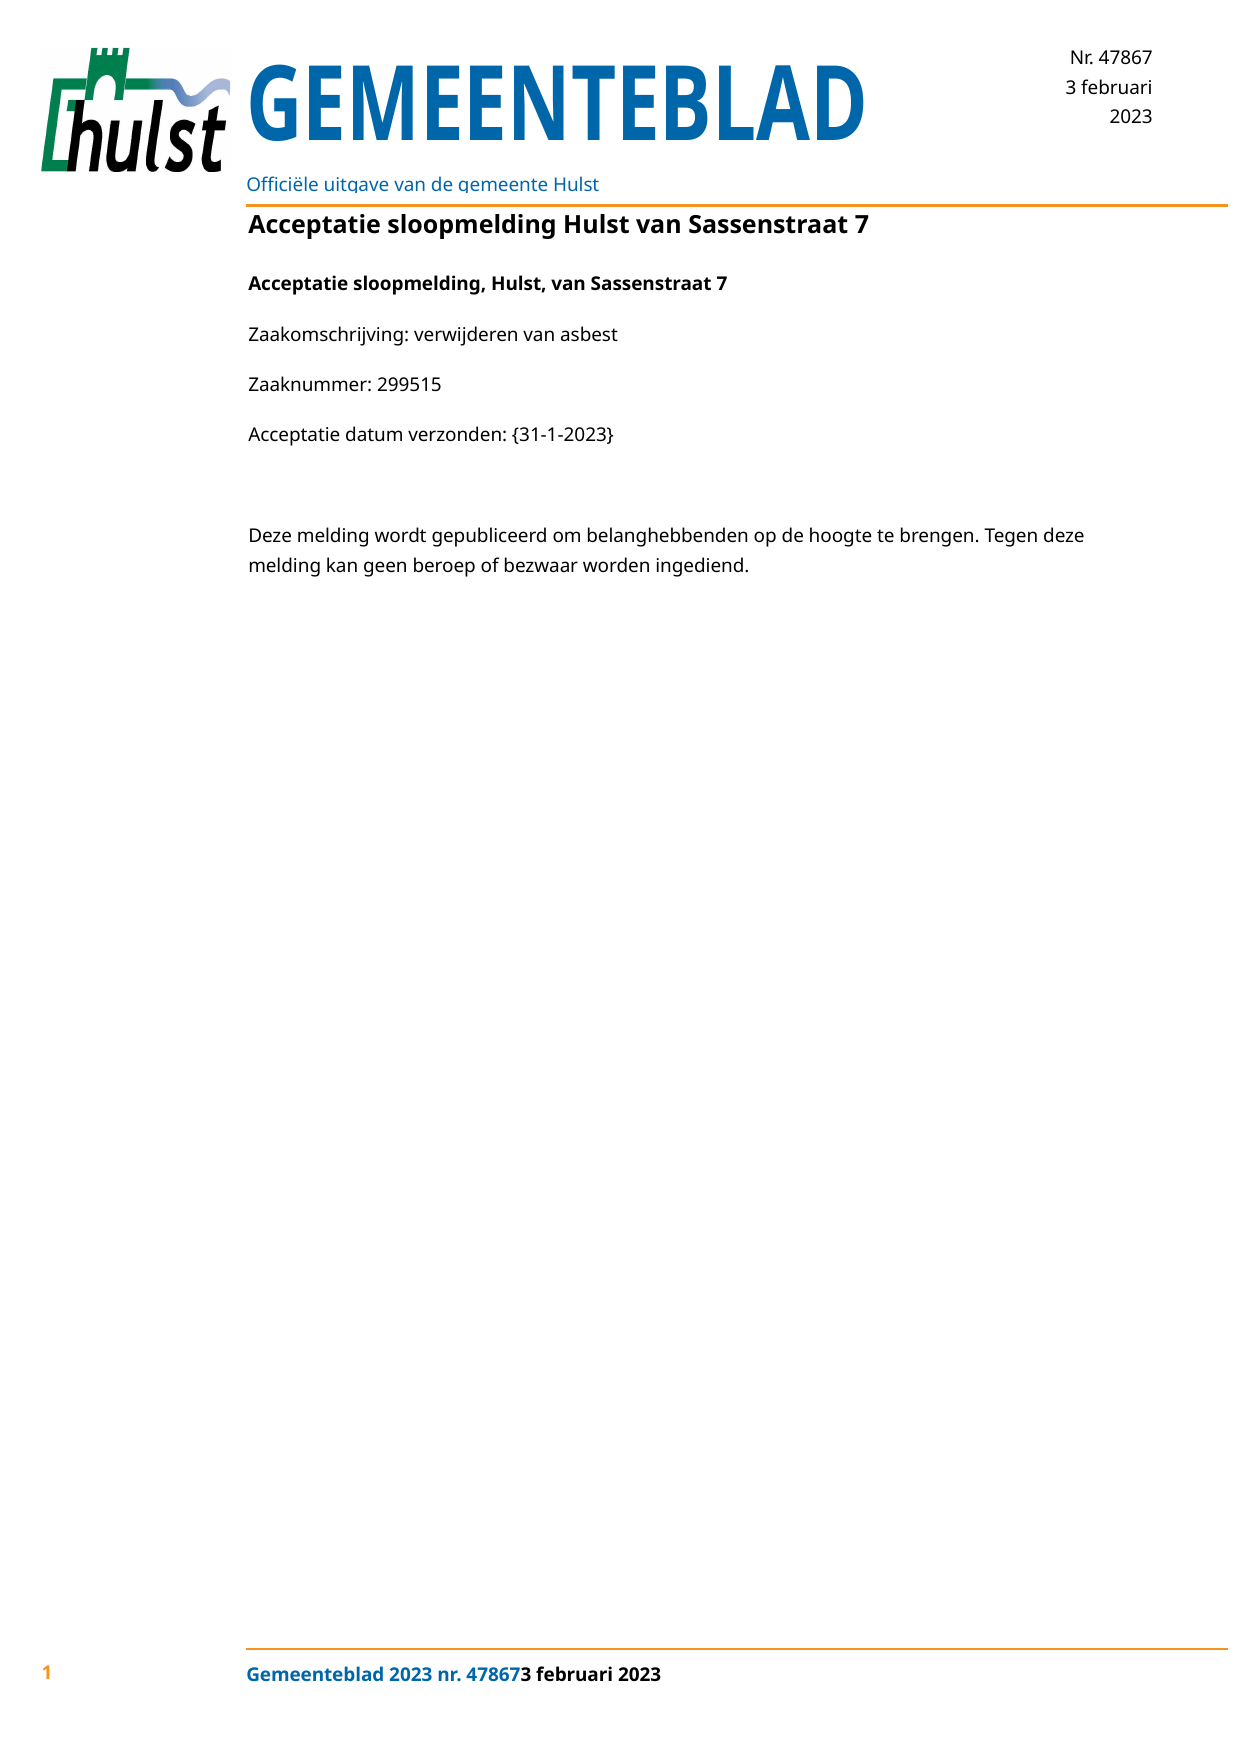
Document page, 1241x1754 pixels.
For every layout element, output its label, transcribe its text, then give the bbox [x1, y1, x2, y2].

text Zaakomschrijving: verwijderen van asbest [248, 321, 1152, 346]
text Acceptatie sloopmelding, Hulst, van Sassenstraat 7 [248, 270, 1152, 296]
text Acceptatie datum verzonden: {31-1-2023} [248, 422, 1152, 447]
text Zaaknummer: 299515 [248, 371, 1152, 397]
text Acceptatie sloopmelding Hulst van Sassenstraat 7 [248, 207, 1152, 241]
picture [41, 47, 231, 172]
text Deze melding wordt gepubliceerd om belanghebbenden op de hoogte te brengen. Tegen deze melding kan geen beroep of bezwaar worden ingediend. [248, 522, 1152, 578]
